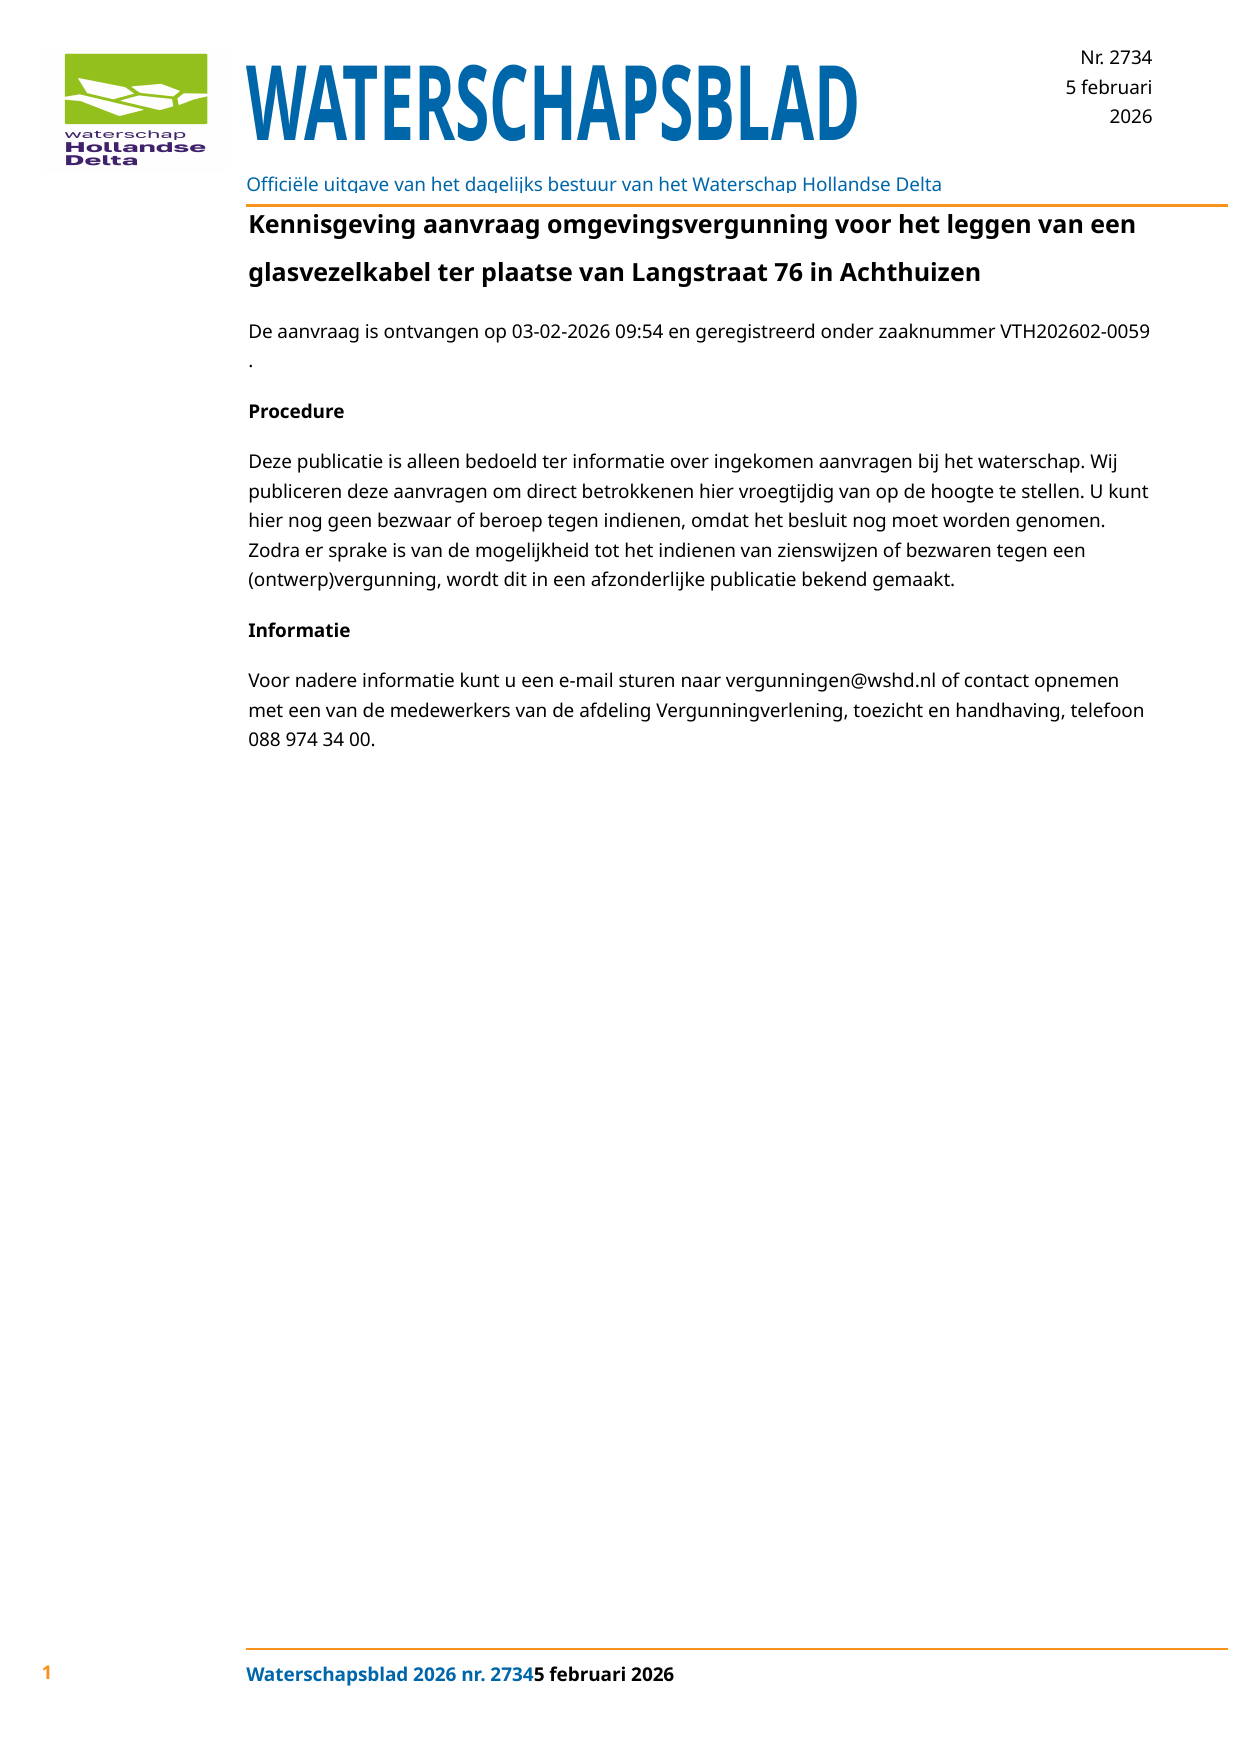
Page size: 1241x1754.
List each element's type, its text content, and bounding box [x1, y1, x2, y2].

text Informatie [248, 617, 1152, 643]
text Procedure [248, 398, 1152, 424]
text Deze publicatie is alleen bedoeld ter informatie over ingekomen aanvragen bij het waterschap. Wij publiceren deze aanvragen om direct betrokkenen hier vroegtijdig van op de hoogte te stellen. U kunt hier nog geen bezwaar of beroep tegen indienen, omdat het besluit nog moet worden genomen. Zodra er sprake is van de mogelijkheid tot het indienen van zienswijzen of bezwaren tegen een (ontwerp)vergunning, wordt dit in een afzonderlijke publicatie bekend gemaakt. [248, 448, 1152, 592]
text De aanvraag is ontvangen op 03-02-2026 09:54 en geregistreerd onder zaaknummer VTH202602-0059 . [248, 318, 1152, 373]
text Voor nadere informatie kunt u een e-mail sturen naar vergunningen@wshd.nl of contact opnemen met een van de medewerkers van de afdeling Vergunningverlening, toezicht en handhaving, telefoon 088 974 34 00. [248, 667, 1152, 752]
text Kennisgeving aanvraag omgevingsvergunning voor het leggen van een glasvezelkabel ter plaatse van Langstraat 76 in Achthuizen [248, 207, 1152, 288]
picture [41, 47, 231, 172]
